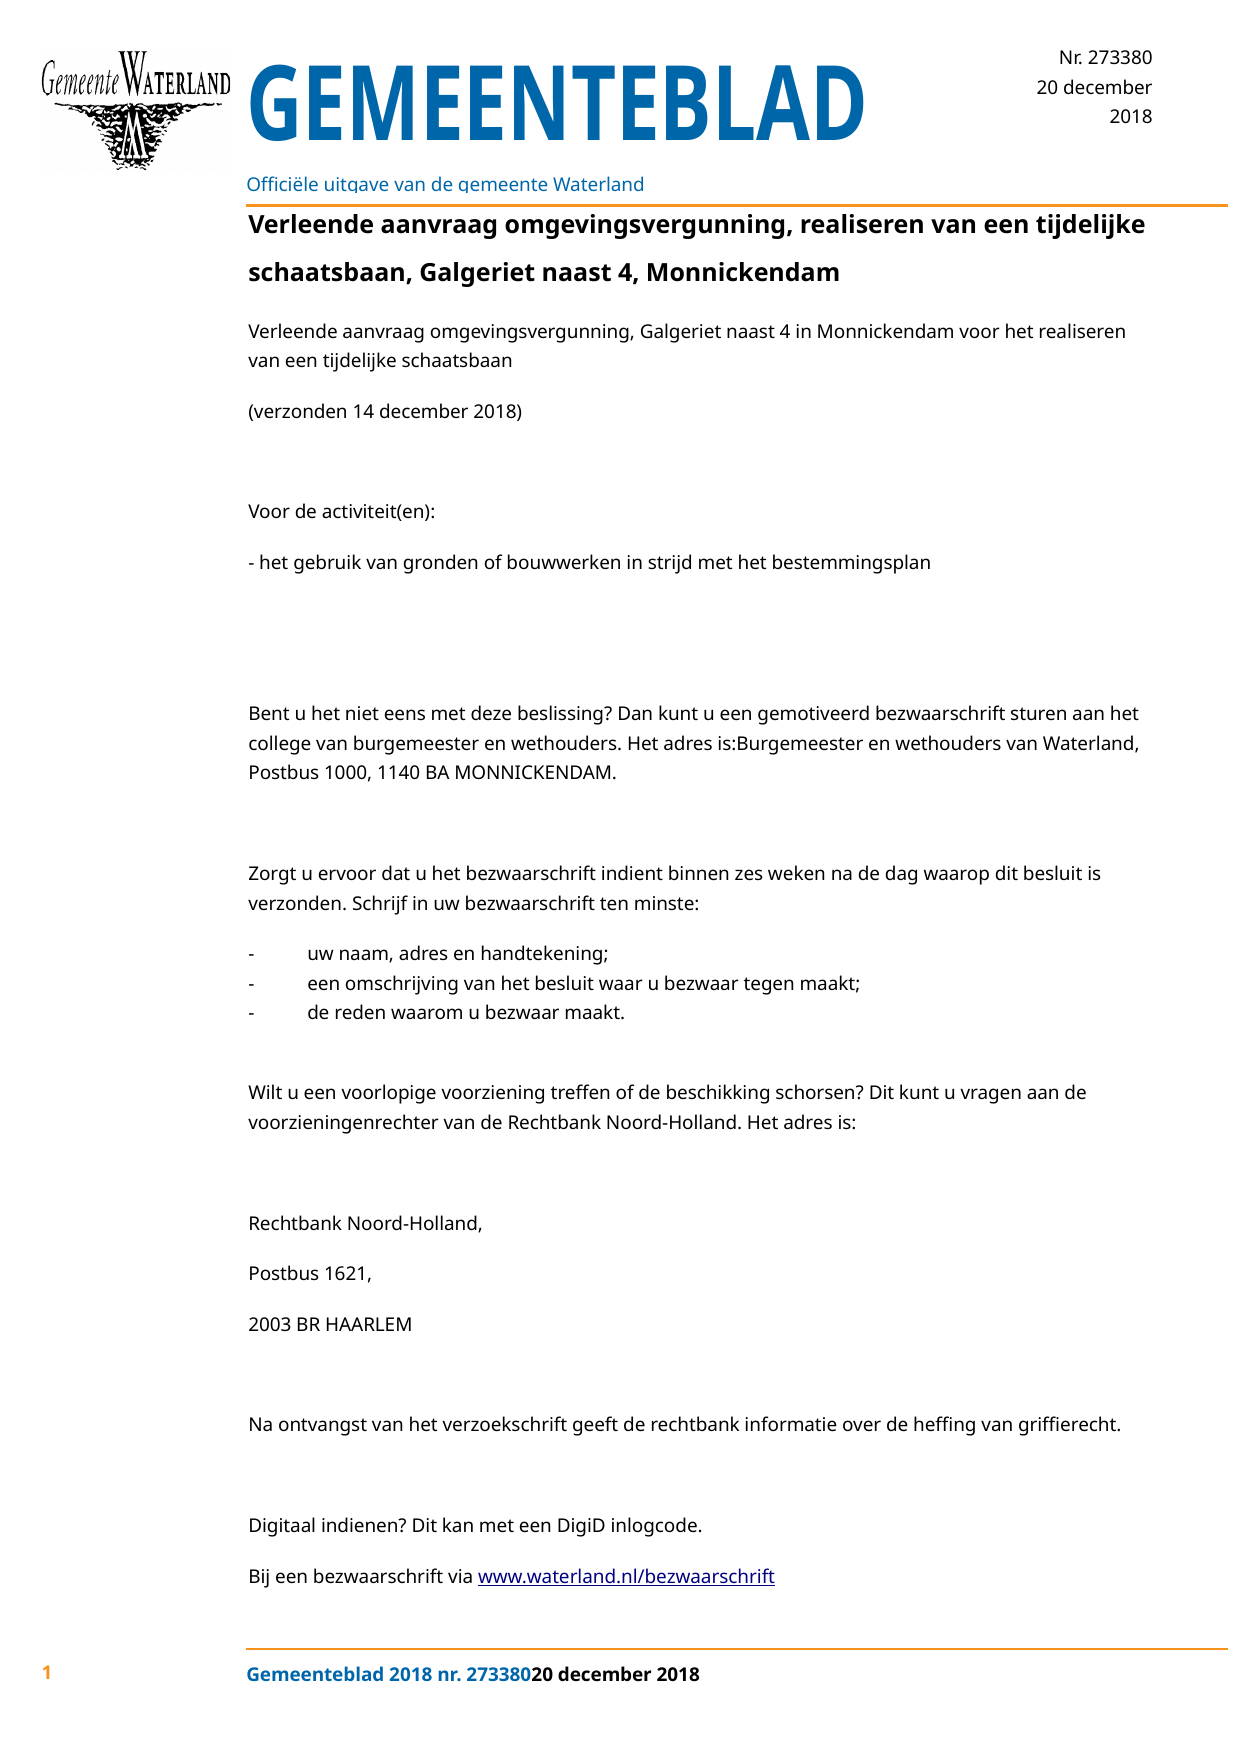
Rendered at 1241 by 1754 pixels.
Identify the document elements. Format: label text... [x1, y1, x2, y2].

picture [41, 47, 231, 172]
text Na ontvangst van het verzoekschrift geeft de rechtbank informatie over de heffing van griffierecht. [248, 1412, 1152, 1437]
list uw naam, adres en handtekening; [248, 940, 1152, 966]
text Voor de activiteit(en): [248, 499, 1152, 524]
text Verleende aanvraag omgevingsvergunning, Galgeriet naast 4 in Monnickendam voor het realiseren van een tijdelijke schaatsbaan [248, 318, 1152, 373]
text (verzonden 14 december 2018) [248, 398, 1152, 424]
list een omschrijving van het besluit waar u bezwaar tegen maakt; [248, 970, 1152, 996]
text Wilt u een voorlopige voorziening treffen of de beschikking schorsen? Dit kunt u vragen aan de voorzieningenrechter van de Rechtbank Noord-Holland. Het adres is: [248, 1079, 1152, 1135]
text Postbus 1621, [248, 1260, 1152, 1286]
text 2003 BR HAARLEM [248, 1311, 1152, 1337]
text - het gebruik van gronden of bouwwerken in strijd met het bestemmingsplan [248, 549, 1152, 575]
text Bent u het niet eens met deze beslissing? Dan kunt u een gemotiveerd bezwaarschrift sturen aan het college van burgemeester en wethouders. Het adres is:Burgemeester en wethouders van Waterland, Postbus 1000, 1140 BA MONNICKENDAM. [248, 700, 1152, 785]
text Rechtbank Noord-Holland, [248, 1210, 1152, 1236]
text Digitaal indienen? Dit kan met een DigiD inlogcode. [248, 1512, 1152, 1538]
text Verleende aanvraag omgevingsvergunning, realiseren van een tijdelijke schaatsbaan, Galgeriet naast 4, Monnickendam [248, 207, 1152, 288]
list de reden waarom u bezwaar maakt. [248, 999, 1152, 1025]
text Bij een bezwaarschrift via www.waterland.nl/bezwaarschrift [248, 1563, 1152, 1589]
text Zorgt u ervoor dat u het bezwaarschrift indient binnen zes weken na de dag waarop dit besluit is verzonden. Schrijf in uw bezwaarschrift ten minste: [248, 860, 1152, 916]
